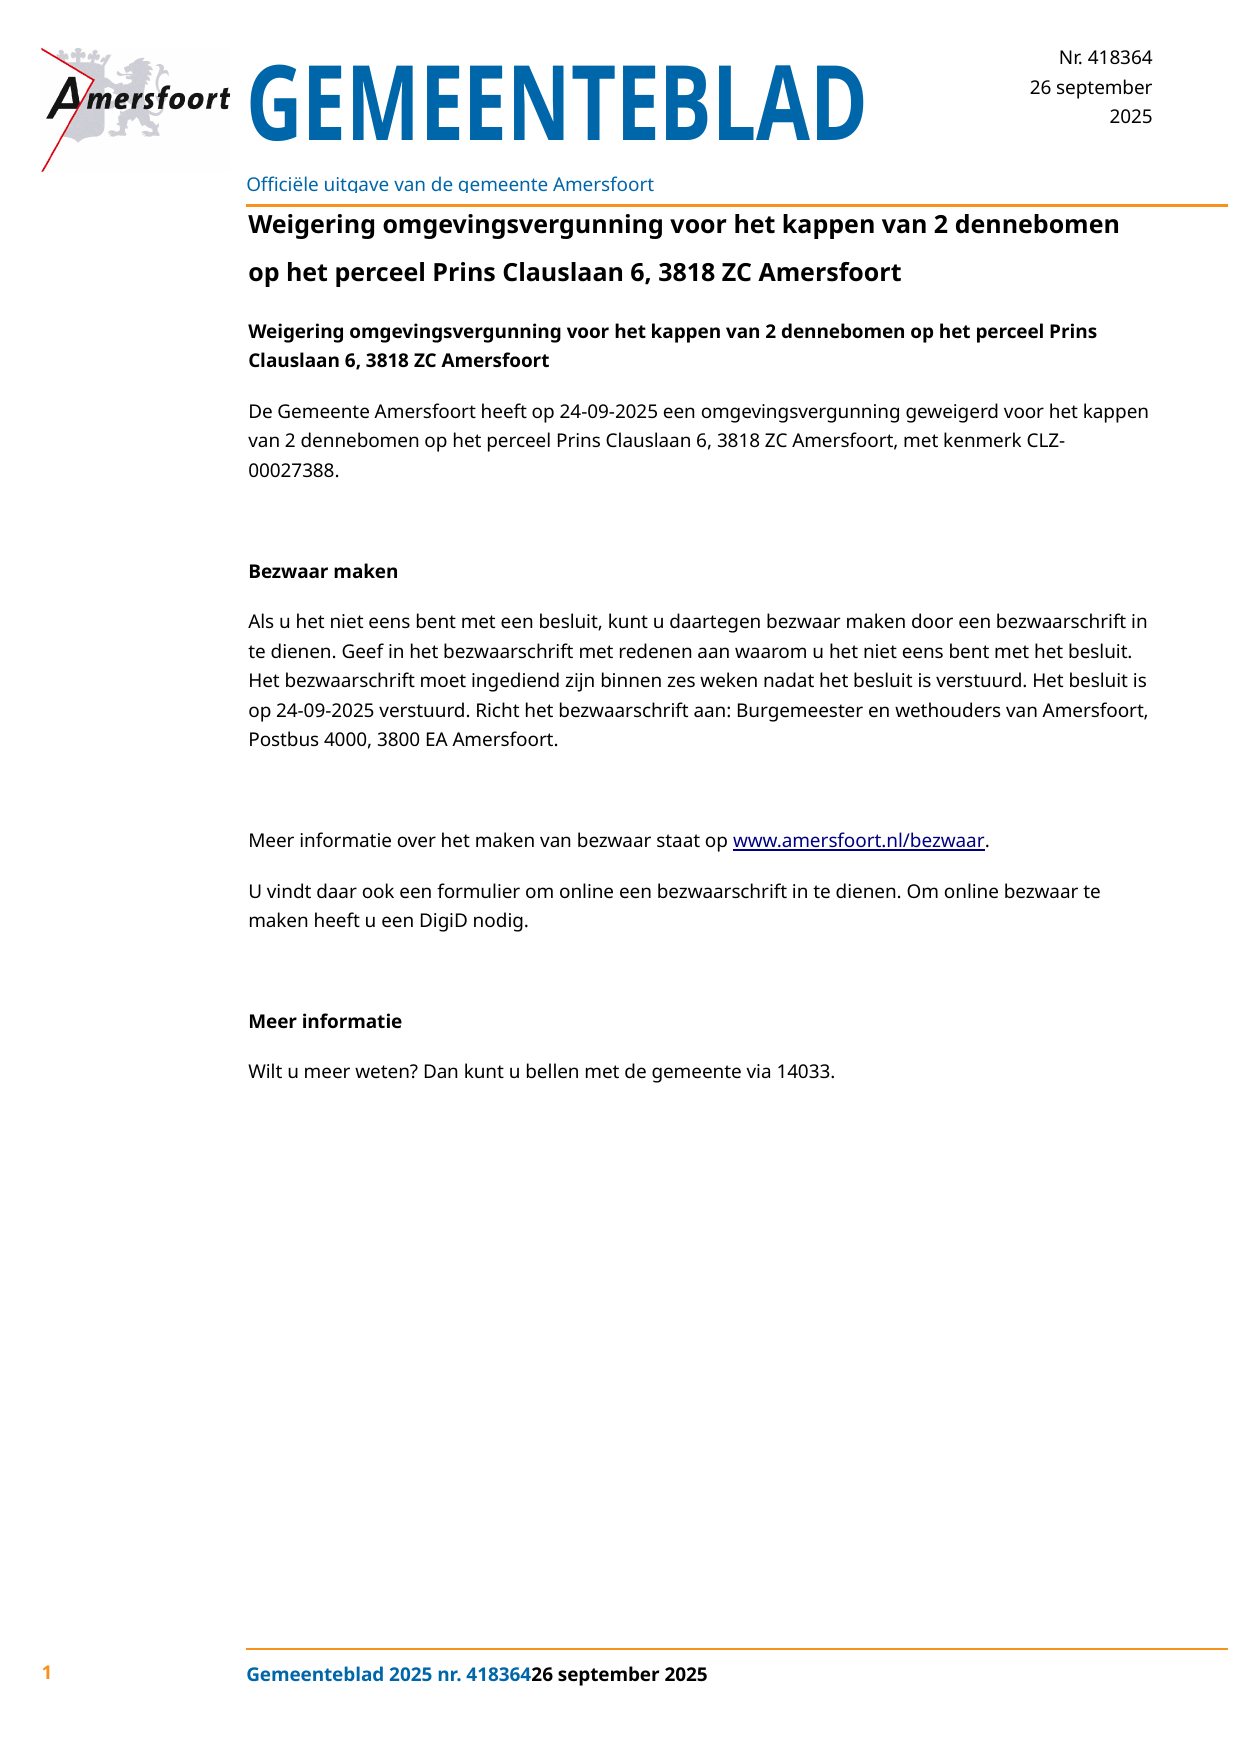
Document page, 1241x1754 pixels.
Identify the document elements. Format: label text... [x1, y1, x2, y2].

text Bezwaar maken [248, 558, 1152, 584]
picture [41, 47, 231, 172]
text Meer informatie over het maken van bezwaar staat op www.amersfoort.nl/bezwaar. [248, 827, 1152, 853]
text Weigering omgevingsvergunning voor het kappen van 2 dennebomen op het perceel Prins Clauslaan 6, 3818 ZC Amersfoort [248, 318, 1152, 373]
text De Gemeente Amersfoort heeft op 24-09-2025 een omgevingsvergunning geweigerd voor het kappen van 2 dennebomen op het perceel Prins Clauslaan 6, 3818 ZC Amersfoort, met kenmerk CLZ-00027388. [248, 398, 1152, 483]
text U vindt daar ook een formulier om online een bezwaarschrift in te dienen. Om online bezwaar te maken heeft u een DigiD nodig. [248, 878, 1152, 933]
text Wilt u meer weten? Dan kunt u bellen met de gemeente via 14033. [248, 1059, 1152, 1084]
text Meer informatie [248, 1008, 1152, 1034]
text Weigering omgevingsvergunning voor het kappen van 2 dennebomen op het perceel Prins Clauslaan 6, 3818 ZC Amersfoort [248, 207, 1152, 288]
text Als u het niet eens bent met een besluit, kunt u daartegen bezwaar maken door een bezwaarschrift in te dienen. Geef in het bezwaarschrift met redenen aan waarom u het niet eens bent met het besluit. Het bezwaarschrift moet ingediend zijn binnen zes weken nadat het besluit is verstuurd. Het besluit is op 24-09-2025 verstuurd. Richt het bezwaarschrift aan: Burgemeester en wethouders van Amersfoort, Postbus 4000, 3800 EA Amersfoort. [248, 608, 1152, 752]
